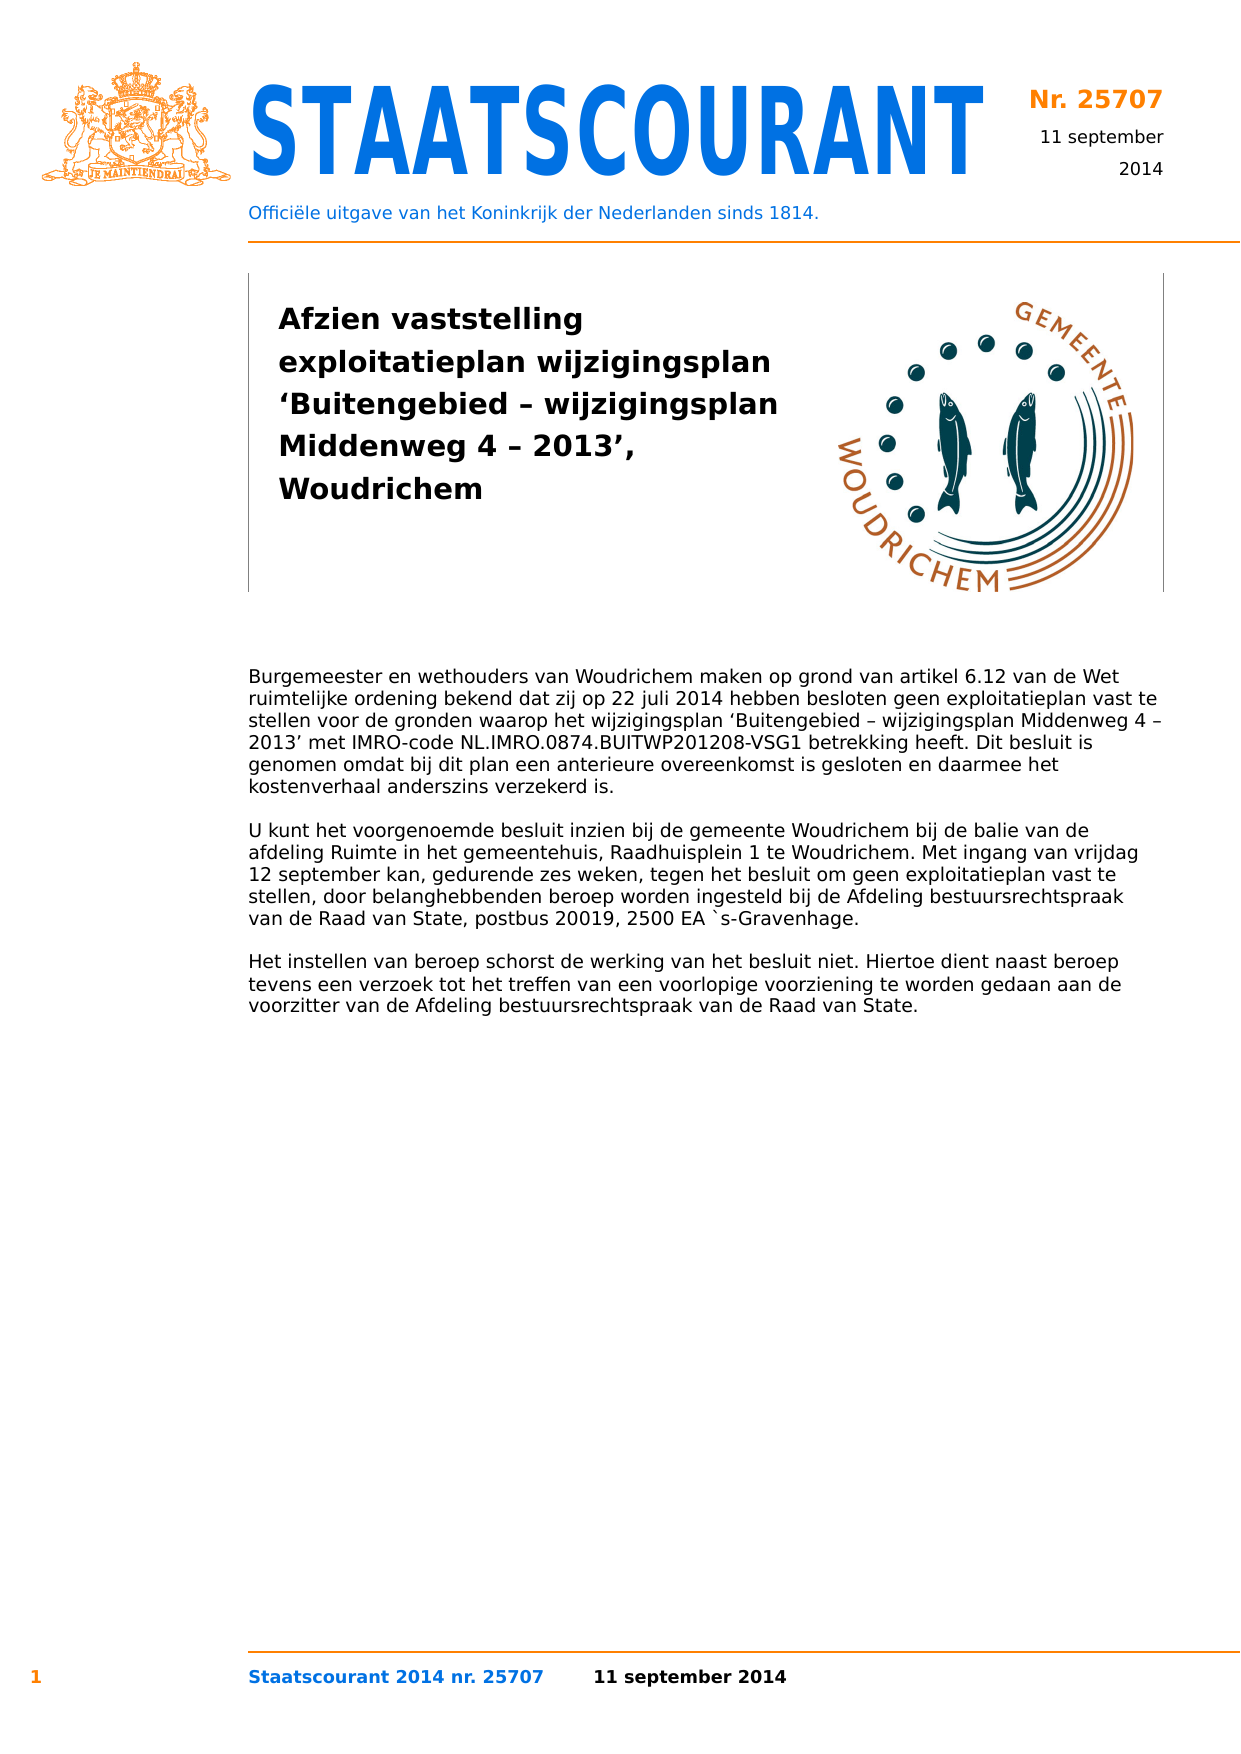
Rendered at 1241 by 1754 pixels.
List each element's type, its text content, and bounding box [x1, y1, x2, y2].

subtitle Afzien vaststelling exploitatieplan wijzigingsplan ‘Buitengebied – wijzigingsplan Middenweg 4 – 2013’, Woudrichem [249, 273, 1163, 592]
picture [838, 302, 1134, 592]
text Burgemeester en wethouders van Woudrichem maken op grond van artikel 6.12 van de Wet ruimtelijke ordening bekend dat zij op 22 juli 2014 hebben besloten geen exploitatieplan vast te stellen voor de gronden waarop het wijzigingsplan ‘Buitengebied – wijzigingsplan Middenweg 4 – 2013’ met IMRO-code NL.IMRO.0874.BUITWP201208-VSG1 betrekking heeft. Dit besluit is genomen omdat bij dit plan een anterieure overeenkomst is gesloten en daarmee het kostenverhaal anderszins verzekerd is. [248, 666, 1163, 798]
text U kunt het voorgenoemde besluit inzien bij de gemeente Woudrichem bij de balie van de afdeling Ruimte in het gemeentehuis, Raadhuisplein 1 te Woudrichem. Met ingang van vrijdag 12 september kan, gedurende zes weken, tegen het besluit om geen exploitatieplan vast te stellen, door belanghebbenden beroep worden ingesteld bij de Afdeling bestuursrechtspraak van de Raad van State, postbus 20019, 2500 EA `s-Gravenhage. [248, 820, 1163, 929]
table_header [25, 62, 248, 241]
table_header STAATSCOURANT [248, 62, 998, 203]
table_cell Officiële uitgave van het Koninkrijk der Nederlanden sinds 1814. [248, 203, 1240, 241]
picture [41, 62, 231, 186]
text Het instellen van beroep schorst de werking van het besluit niet. Hiertoe dient naast beroep tevens een verzoek tot het treffen van een voorlopige voorziening te worden gedaan aan de voorzitter van de Afdeling bestuursrechtspraak van de Raad van State. [248, 951, 1163, 1017]
table_cell 2014 [998, 153, 1240, 203]
table_header Nr. 25707 [998, 62, 1240, 121]
table_cell 11 september [998, 121, 1240, 153]
